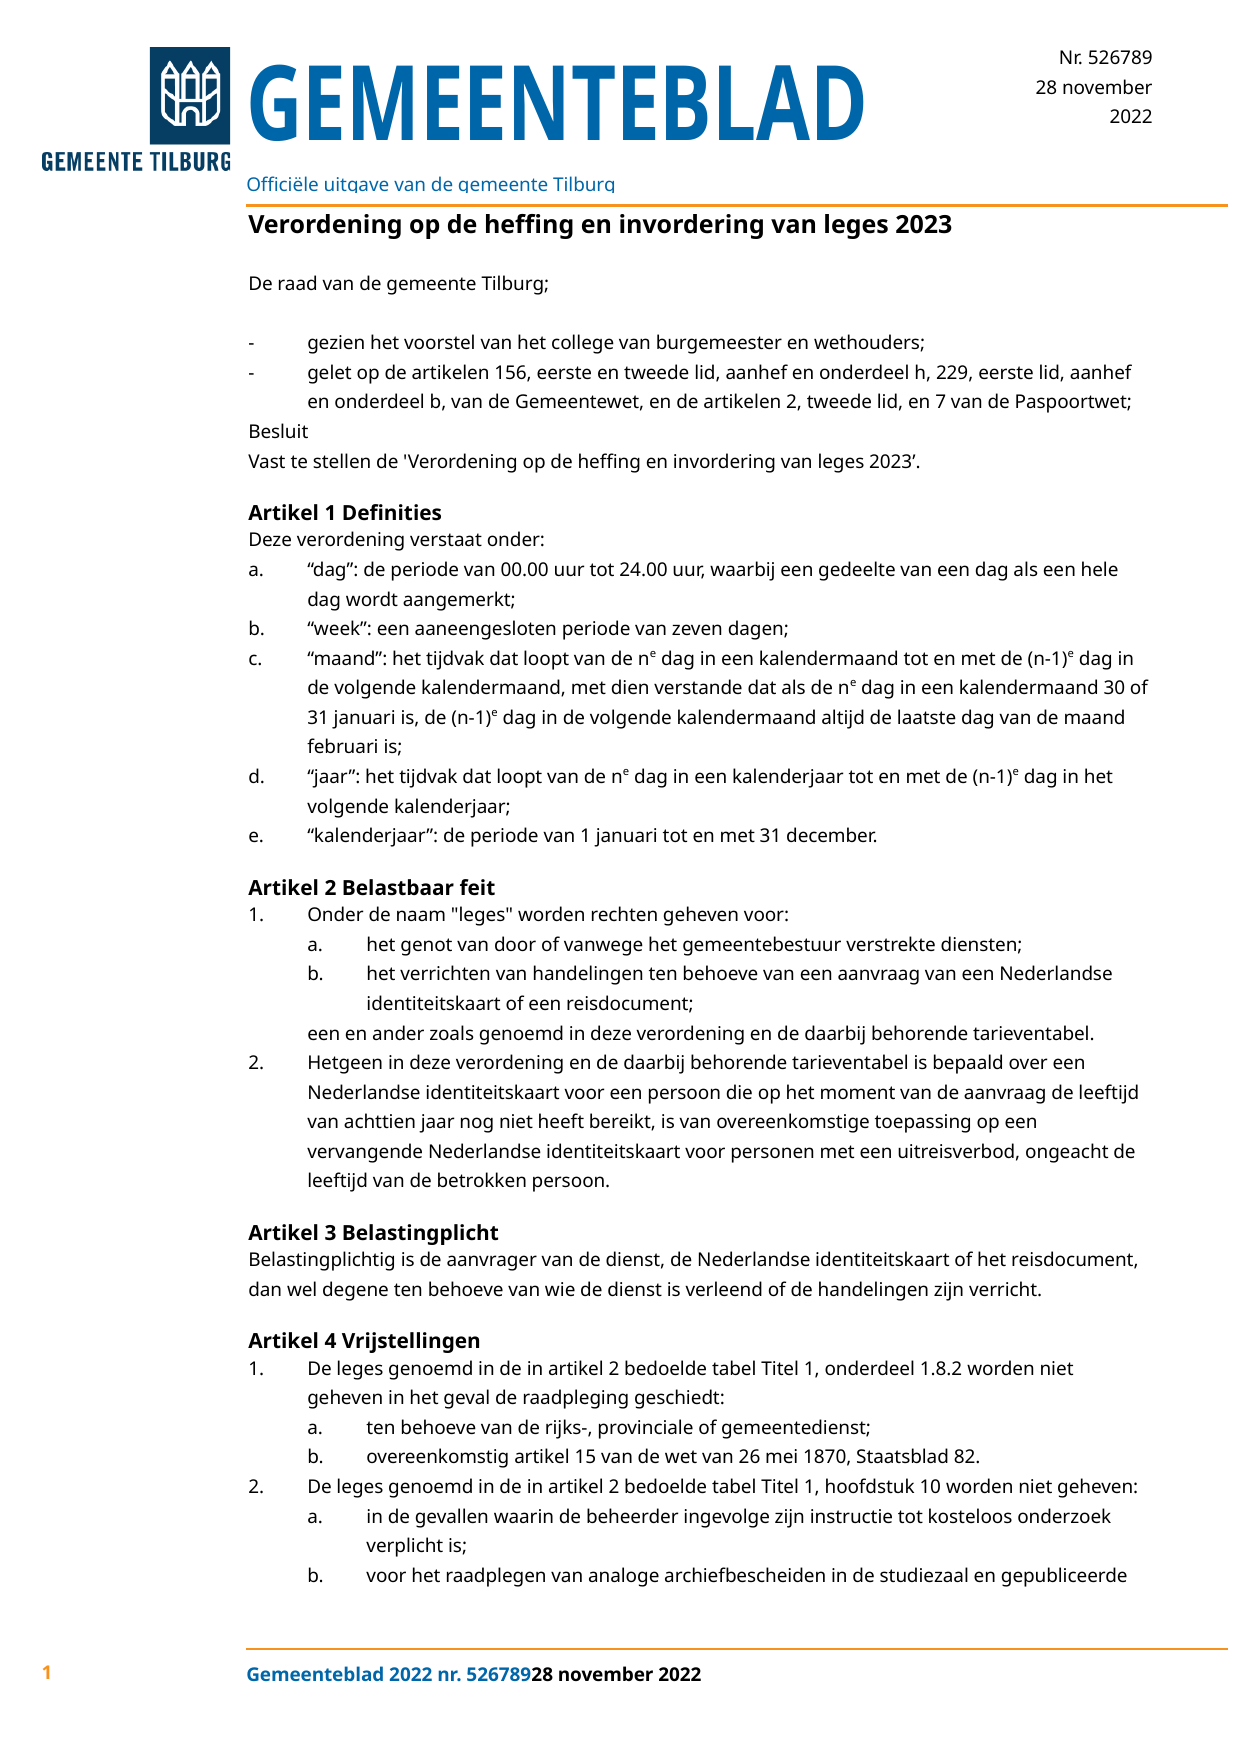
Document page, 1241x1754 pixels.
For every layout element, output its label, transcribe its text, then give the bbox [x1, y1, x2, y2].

text Artikel 3 Belastingplicht [248, 1218, 1152, 1246]
list in de gevallen waarin de beheerder ingevolge zijn instructie tot kosteloos onderzoek verplicht is; [307, 1503, 1152, 1558]
list “jaar”: het tijdvak dat loopt van de ne dag in een kalenderjaar tot en met de (n-1)e dag in het volgende kalenderjaar; [248, 763, 1152, 819]
list Onder de naam "leges" worden rechten geheven voor: [248, 901, 1152, 927]
text Artikel 1 Definities [248, 498, 1152, 527]
list gezien het voorstel van het college van burgemeester en wethouders; [248, 329, 1152, 355]
list ten behoeve van de rijks-, provinciale of gemeentedienst; [307, 1414, 1152, 1440]
list het verrichten van handelingen ten behoeve van een aanvraag van een Nederlandse identiteitskaart of een reisdocument; [307, 961, 1152, 1016]
list voor het raadplegen van analoge archiefbescheiden in de studiezaal en gepubliceerde [307, 1562, 1152, 1588]
list De leges genoemd in de in artikel 2 bedoelde tabel Titel 1, hoofdstuk 10 worden niet geheven: [248, 1473, 1152, 1499]
list “dag”: de periode van 00.00 uur tot 24.00 uur, waarbij een gedeelte van een dag als een hele dag wordt aangemerkt; [248, 556, 1152, 612]
list “kalenderjaar”: de periode van 1 januari tot en met 31 december. [248, 822, 1152, 848]
text Deze verordening verstaat onder: [248, 527, 1152, 552]
list het genot van door of vanwege het gemeentebestuur verstrekte diensten; [307, 931, 1152, 957]
text Belastingplichtig is de aanvrager van de dienst, de Nederlandse identiteitskaart of het reisdocument, dan wel degene ten behoeve van wie de dienst is verleend of de handelingen zijn verricht. [248, 1246, 1152, 1302]
list overeenkomstig artikel 15 van de wet van 26 mei 1870, Staatsblad 82. [307, 1444, 1152, 1469]
list Hetgeen in deze verordening en de daarbij behorende tarieventabel is bepaald over een Nederlandse identiteitskaart voor een persoon die op het moment van de aanvraag de leeftijd van achttien jaar nog niet heeft bereikt, is van overeenkomstige toepassing op een vervangende Nederlandse identiteitskaart voor personen met een uitreisverbod, ongeacht de leeftijd van de betrokken persoon. [248, 1049, 1152, 1193]
text Artikel 4 Vrijstellingen [248, 1326, 1152, 1355]
text Besluit [248, 418, 1152, 444]
text Artikel 2 Belastbaar feit [248, 873, 1152, 901]
list “week”: een aaneengesloten periode van zeven dagen; [248, 615, 1152, 641]
list gelet op de artikelen 156, eerste en tweede lid, aanhef en onderdeel h, 229, eerste lid, aanhef en onderdeel b, van de Gemeentewet, en de artikelen 2, tweede lid, en 7 van de Paspoortwet; [248, 359, 1152, 414]
text Vast te stellen de 'Verordening op de heffing en invordering van leges 2023’. [248, 448, 1152, 473]
text De raad van de gemeente Tilburg; [248, 270, 1152, 296]
list een en ander zoals genoemd in deze verordening en de daarbij behorende tarieventabel. [248, 1020, 1152, 1045]
picture [41, 47, 231, 172]
text Verordening op de heffing en invordering van leges 2023 [248, 207, 1152, 241]
list “maand”: het tijdvak dat loopt van de ne dag in een kalendermaand tot en met de (n-1)e dag in de volgende kalendermaand, met dien verstande dat als de ne dag in een kalendermaand 30 of 31 januari is, de (n-1)e dag in de volgende kalendermaand altijd de laatste dag van de maand februari is; [248, 645, 1152, 759]
list De leges genoemd in de in artikel 2 bedoelde tabel Titel 1, onderdeel 1.8.2 worden niet geheven in het geval de raadpleging geschiedt: [248, 1355, 1152, 1410]
